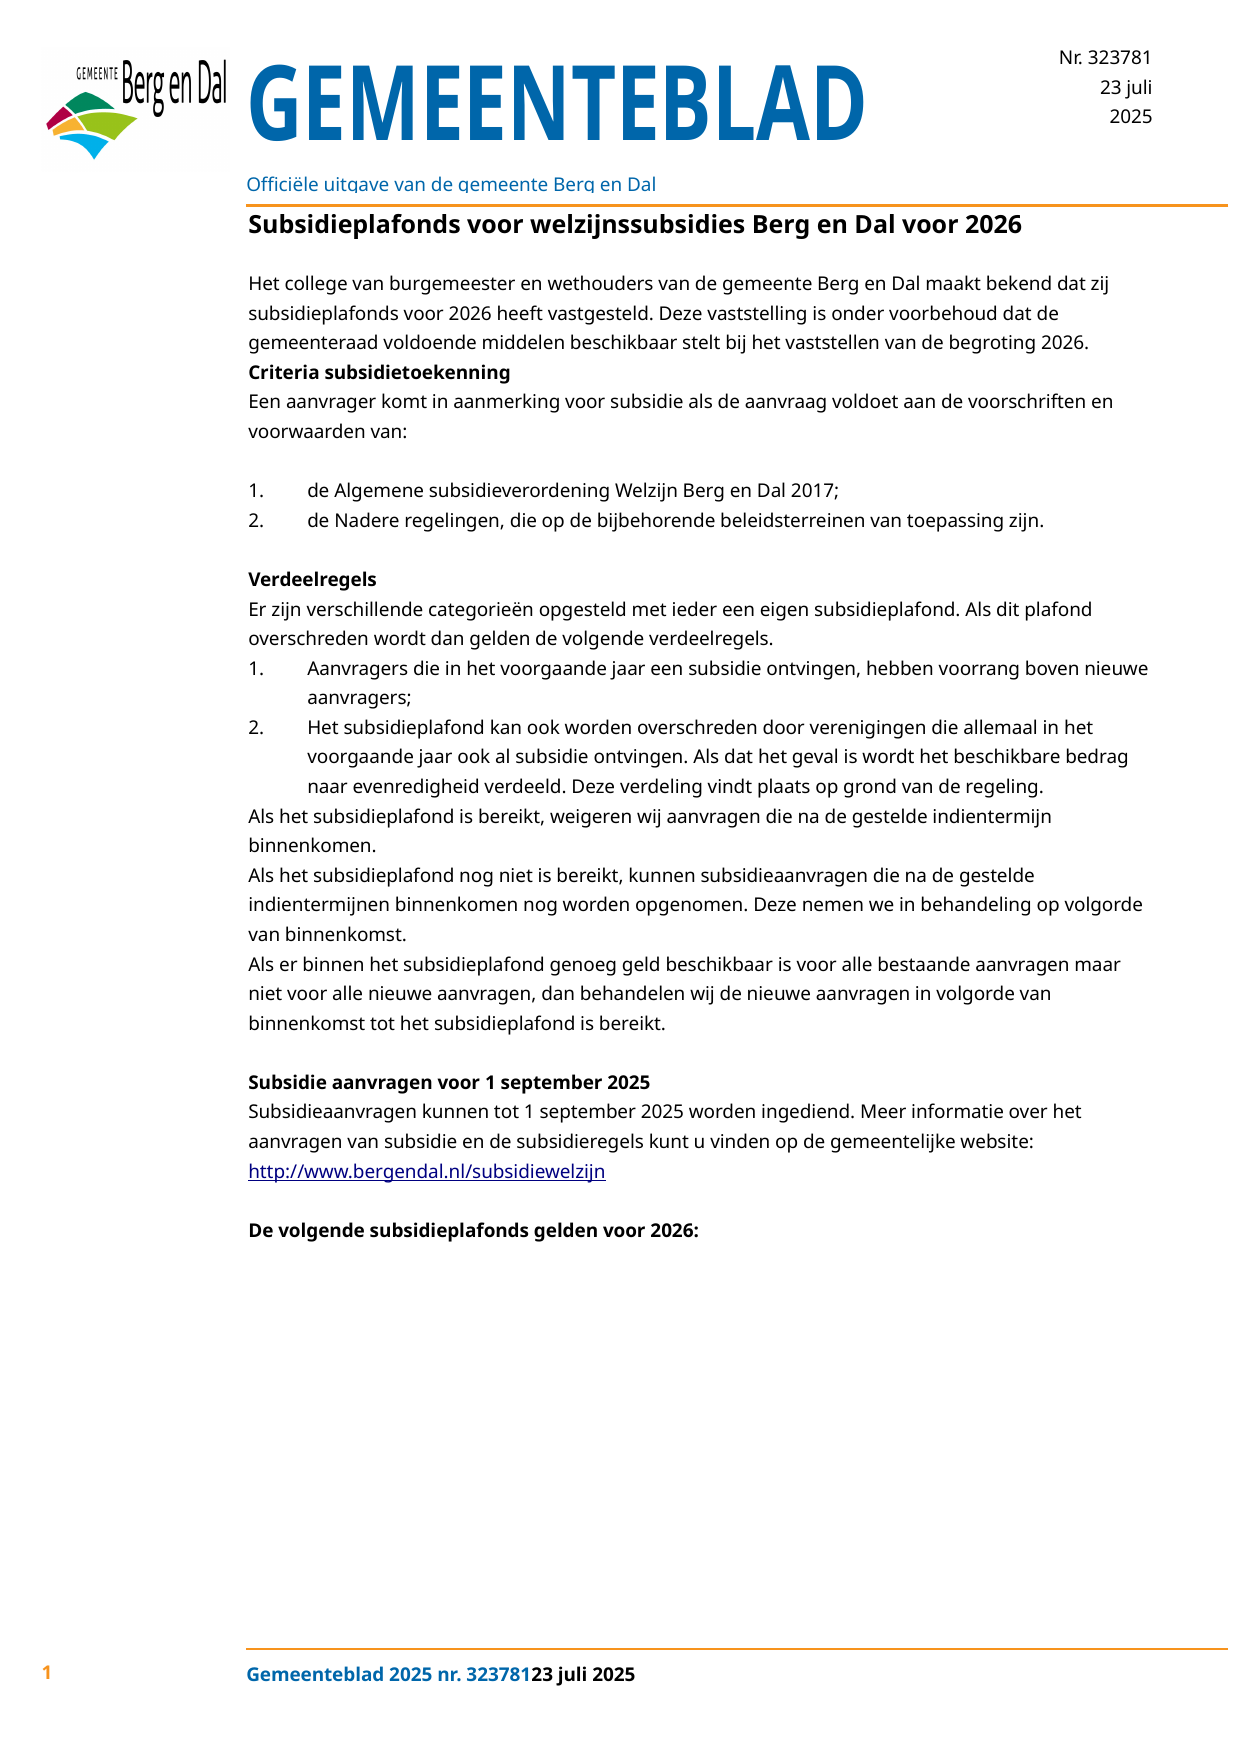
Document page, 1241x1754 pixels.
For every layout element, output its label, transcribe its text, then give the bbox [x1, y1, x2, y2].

text Criteria subsidietoekenning [248, 359, 1152, 385]
text Als er binnen het subsidieplafond genoeg geld beschikbaar is voor alle bestaande aanvragen maar niet voor alle nieuwe aanvragen, dan behandelen wij de nieuwe aanvragen in volgorde van binnenkomst tot het subsidieplafond is bereikt. [248, 951, 1152, 1036]
text Subsidie aanvragen voor 1 september 2025 [248, 1069, 1152, 1095]
text Als het subsidieplafond is bereikt, weigeren wij aanvragen die na de gestelde indientermijn binnenkomen. [248, 803, 1152, 858]
text Verdeelregels [248, 566, 1152, 592]
list de Algemene subsidieverordening Welzijn Berg en Dal 2017; [248, 477, 1152, 503]
text Het college van burgemeester en wethouders van de gemeente Berg en Dal maakt bekend dat zij subsidieplafonds voor 2026 heeft vastgesteld. Deze vaststelling is onder voorbehoud dat de gemeenteraad voldoende middelen beschikbaar stelt bij het vaststellen van de begroting 2026. [248, 270, 1152, 355]
text Er zijn verschillende categorieën opgesteld met ieder een eigen subsidieplafond. Als dit plafond overschreden wordt dan gelden de volgende verdeelregels. [248, 596, 1152, 651]
text Subsidieplafonds voor welzijnssubsidies Berg en Dal voor 2026 [248, 207, 1152, 241]
list Aanvragers die in het voorgaande jaar een subsidie ontvingen, hebben voorrang boven nieuwe aanvragers; [248, 655, 1152, 710]
picture [41, 47, 231, 172]
list Het subsidieplafond kan ook worden overschreden door verenigingen die allemaal in het voorgaande jaar ook al subsidie ontvingen. Als dat het geval is wordt het beschikbare bedrag naar evenredigheid verdeeld. Deze verdeling vindt plaats op grond van de regeling. [248, 714, 1152, 799]
text Een aanvrager komt in aanmerking voor subsidie als de aanvraag voldoet aan de voorschriften en voorwaarden van: [248, 389, 1152, 444]
text De volgende subsidieplafonds gelden voor 2026: [248, 1217, 1152, 1243]
text Als het subsidieplafond nog niet is bereikt, kunnen subsidieaanvragen die na de gestelde indientermijnen binnenkomen nog worden opgenomen. Deze nemen we in behandeling op volgorde van binnenkomst. [248, 862, 1152, 947]
text Subsidieaanvragen kunnen tot 1 september 2025 worden ingediend. Meer informatie over het aanvragen van subsidie en de subsidieregels kunt u vinden op de gemeentelijke website: http://www.bergendal.nl/subsidiewelzijn [248, 1099, 1152, 1183]
list de Nadere regelingen, die op de bijbehorende beleidsterreinen van toepassing zijn. [248, 507, 1152, 533]
